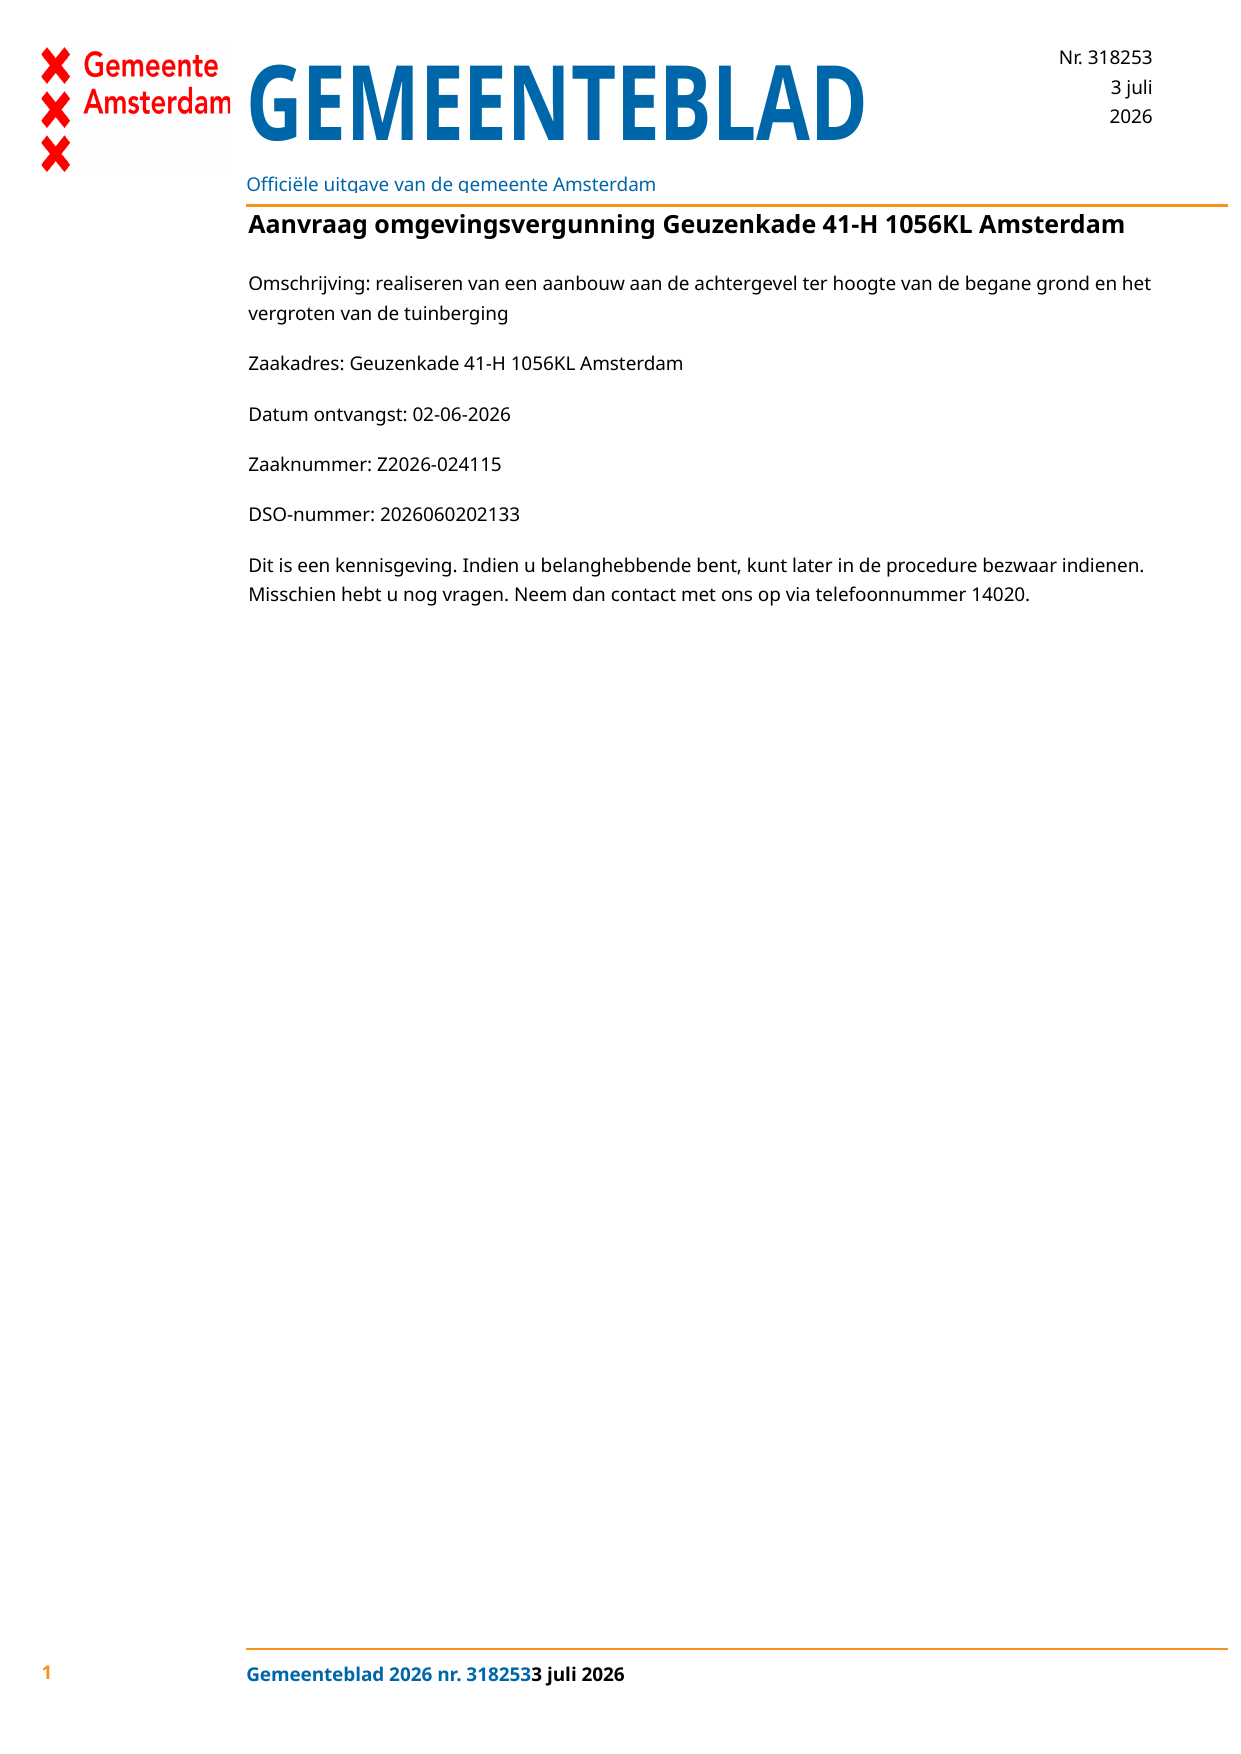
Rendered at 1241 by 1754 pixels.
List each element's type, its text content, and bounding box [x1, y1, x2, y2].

text Omschrijving: realiseren van een aanbouw aan de achtergevel ter hoogte van de begane grond en het vergroten van de tuinberging [248, 270, 1152, 326]
picture [41, 47, 231, 172]
text Datum ontvangst: 02-06-2026 [248, 401, 1152, 426]
text DSO-nummer: 2026060202133 [248, 502, 1152, 527]
text Dit is een kennisgeving. Indien u belanghebbende bent, kunt later in de procedure bezwaar indienen. Misschien hebt u nog vragen. Neem dan contact met ons op via telefoonnummer 14020. [248, 552, 1152, 607]
text Aanvraag omgevingsvergunning Geuzenkade 41-H 1056KL Amsterdam [248, 207, 1152, 241]
text Zaaknummer: Z2026-024115 [248, 451, 1152, 477]
text Zaakadres: Geuzenkade 41-H 1056KL Amsterdam [248, 350, 1152, 376]
